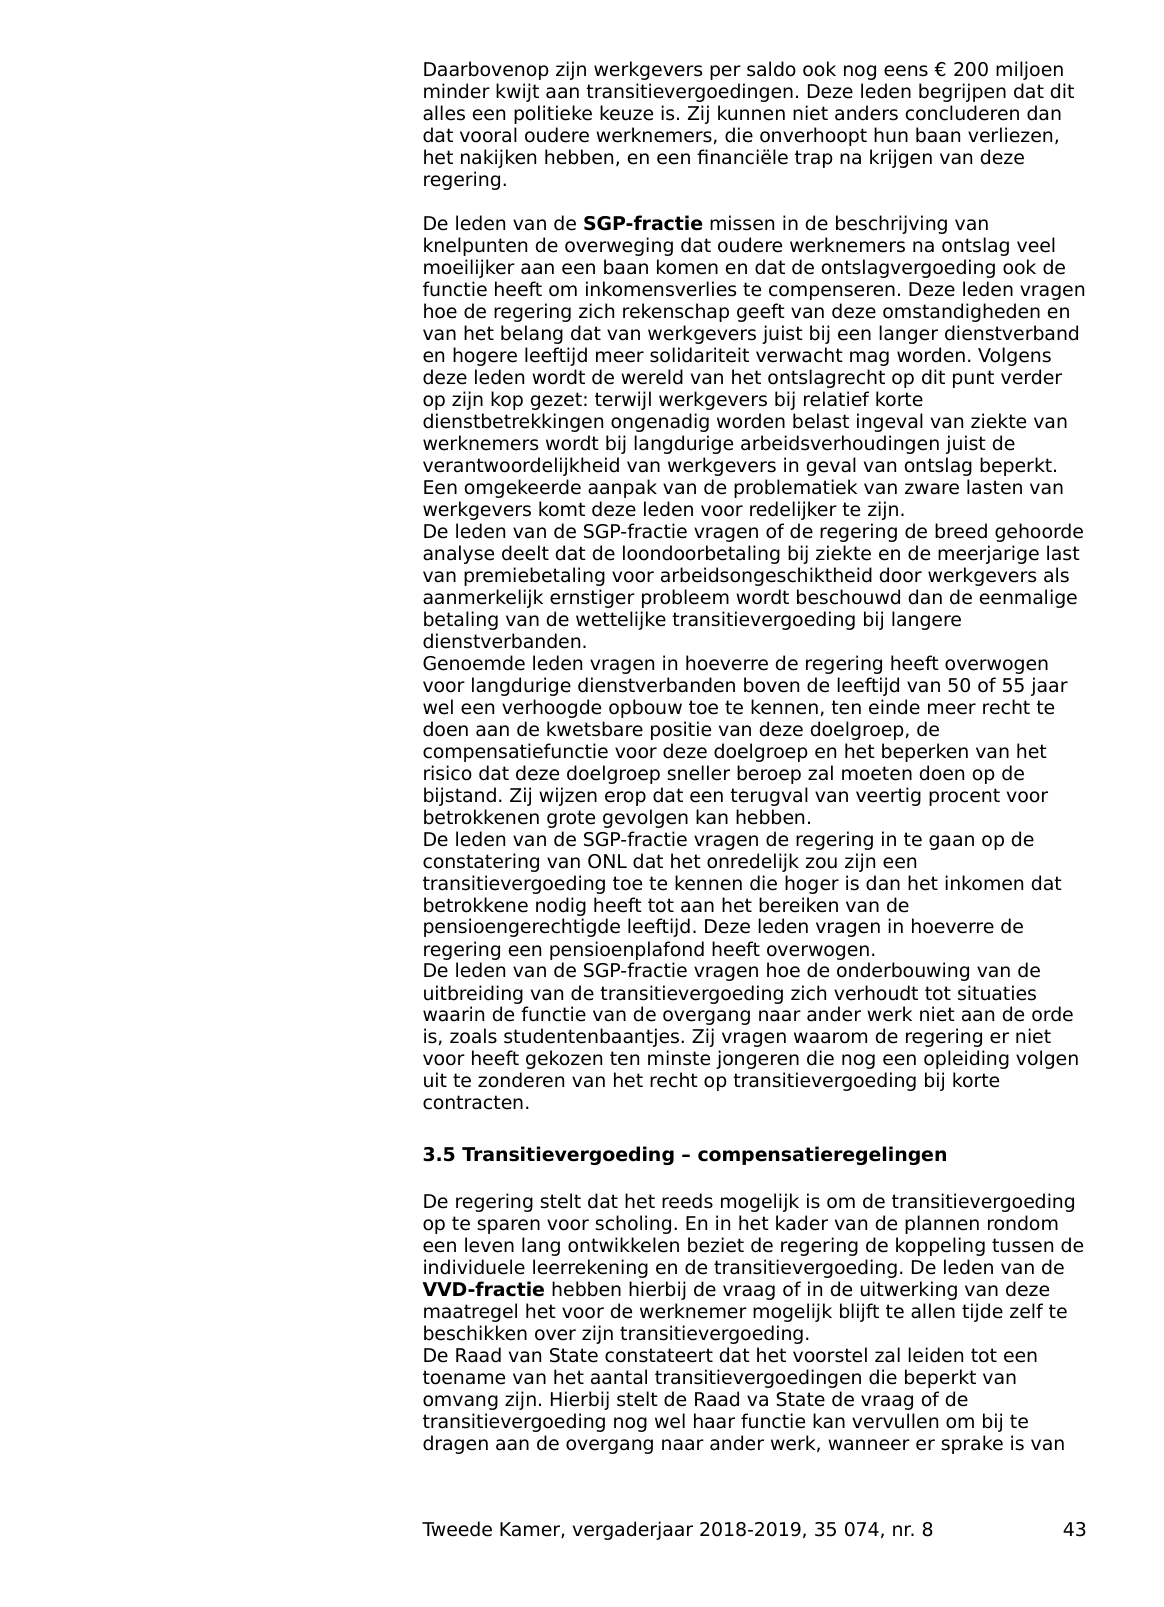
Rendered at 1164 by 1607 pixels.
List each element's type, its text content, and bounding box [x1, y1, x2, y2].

text De regering stelt dat het reeds mogelijk is om de transitievergoeding op te sparen voor scholing. En in het kader van de plannen rondom een leven lang ontwikkelen beziet de regering de koppeling tussen de individuele leerrekening en de transitievergoeding. De leden van de VVD-fractie hebben hierbij de vraag of in de uitwerking van deze maatregel het voor de werknemer mogelijk blijft te allen tijde zelf te beschikken over zijn transitievergoeding. [422, 1191, 1087, 1345]
text De leden van de SGP-fractie vragen of de regering de breed gehoorde analyse deelt dat de loondoorbetaling bij ziekte en de meerjarige last van premiebetaling voor arbeidsongeschiktheid door werkgevers als aanmerkelijk ernstiger probleem wordt beschouwd dan de eenmalige betaling van de wettelijke transitievergoeding bij langere dienstverbanden. [422, 521, 1087, 653]
text De leden van de SGP-fractie vragen de regering in te gaan op de constatering van ONL dat het onredelijk zou zijn een transitievergoeding toe te kennen die hoger is dan het inkomen dat betrokkene nodig heeft tot aan het bereiken van de pensioengerechtigde leeftijd. Deze leden vragen in hoeverre de regering een pensioenplafond heeft overwogen. [422, 828, 1087, 960]
text Genoemde leden vragen in hoeverre de regering heeft overwogen voor langdurige dienstverbanden boven de leeftijd van 50 of 55 jaar wel een verhoogde opbouw toe te kennen, ten einde meer recht te doen aan de kwetsbare positie van deze doelgroep, de compensatiefunctie voor deze doelgroep en het beperken van het risico dat deze doelgroep sneller beroep zal moeten doen op de bijstand. Zij wijzen erop dat een terugval van veertig procent voor betrokkenen grote gevolgen kan hebben. [422, 653, 1087, 828]
text De leden van de SGP-fractie vragen hoe de onderbouwing van de uitbreiding van de transitievergoeding zich verhoudt tot situaties waarin de functie van de overgang naar ander werk niet aan de orde is, zoals studentenbaantjes. Zij vragen waarom de regering er niet voor heeft gekozen ten minste jongeren die nog een opleiding volgen uit te zonderen van het recht op transitievergoeding bij korte contracten. [422, 960, 1087, 1114]
text De leden van de SGP-fractie missen in de beschrijving van knelpunten de overweging dat oudere werknemers na ontslag veel moeilijker aan een baan komen en dat de ontslagvergoeding ook de functie heeft om inkomensverlies te compenseren. Deze leden vragen hoe de regering zich rekenschap geeft van deze omstandigheden en van het belang dat van werkgevers juist bij een langer dienstverband en hogere leeftijd meer solidariteit verwacht mag worden. Volgens deze leden wordt de wereld van het ontslagrecht op dit punt verder op zijn kop gezet: terwijl werkgevers bij relatief korte dienstbetrekkingen ongenadig worden belast ingeval van ziekte van werknemers wordt bij langdurige arbeidsverhoudingen juist de verantwoordelijkheid van werkgevers in geval van ontslag beperkt. Een omgekeerde aanpak van de problematiek van zware lasten van werkgevers komt deze leden voor redelijker te zijn. [422, 213, 1087, 521]
text De Raad van State constateert dat het voorstel zal leiden tot een toename van het aantal transitievergoedingen die beperkt van omvang zijn. Hierbij stelt de Raad va State de vraag of de transitievergoeding nog wel haar functie kan vervullen om bij te dragen aan de overgang naar ander werk, wanneer er sprake is van [422, 1345, 1087, 1455]
text Daarbovenop zijn werkgevers per saldo ook nog eens € 200 miljoen minder kwijt aan transitievergoedingen. Deze leden begrijpen dat dit alles een politieke keuze is. Zij kunnen niet anders concluderen dan dat vooral oudere werknemers, die onverhoopt hun baan verliezen, het nakijken hebben, en een financiële trap na krijgen van deze regering. [422, 59, 1087, 191]
subtitle 3.5 Transitievergoeding – compensatieregelingen [422, 1144, 1087, 1166]
